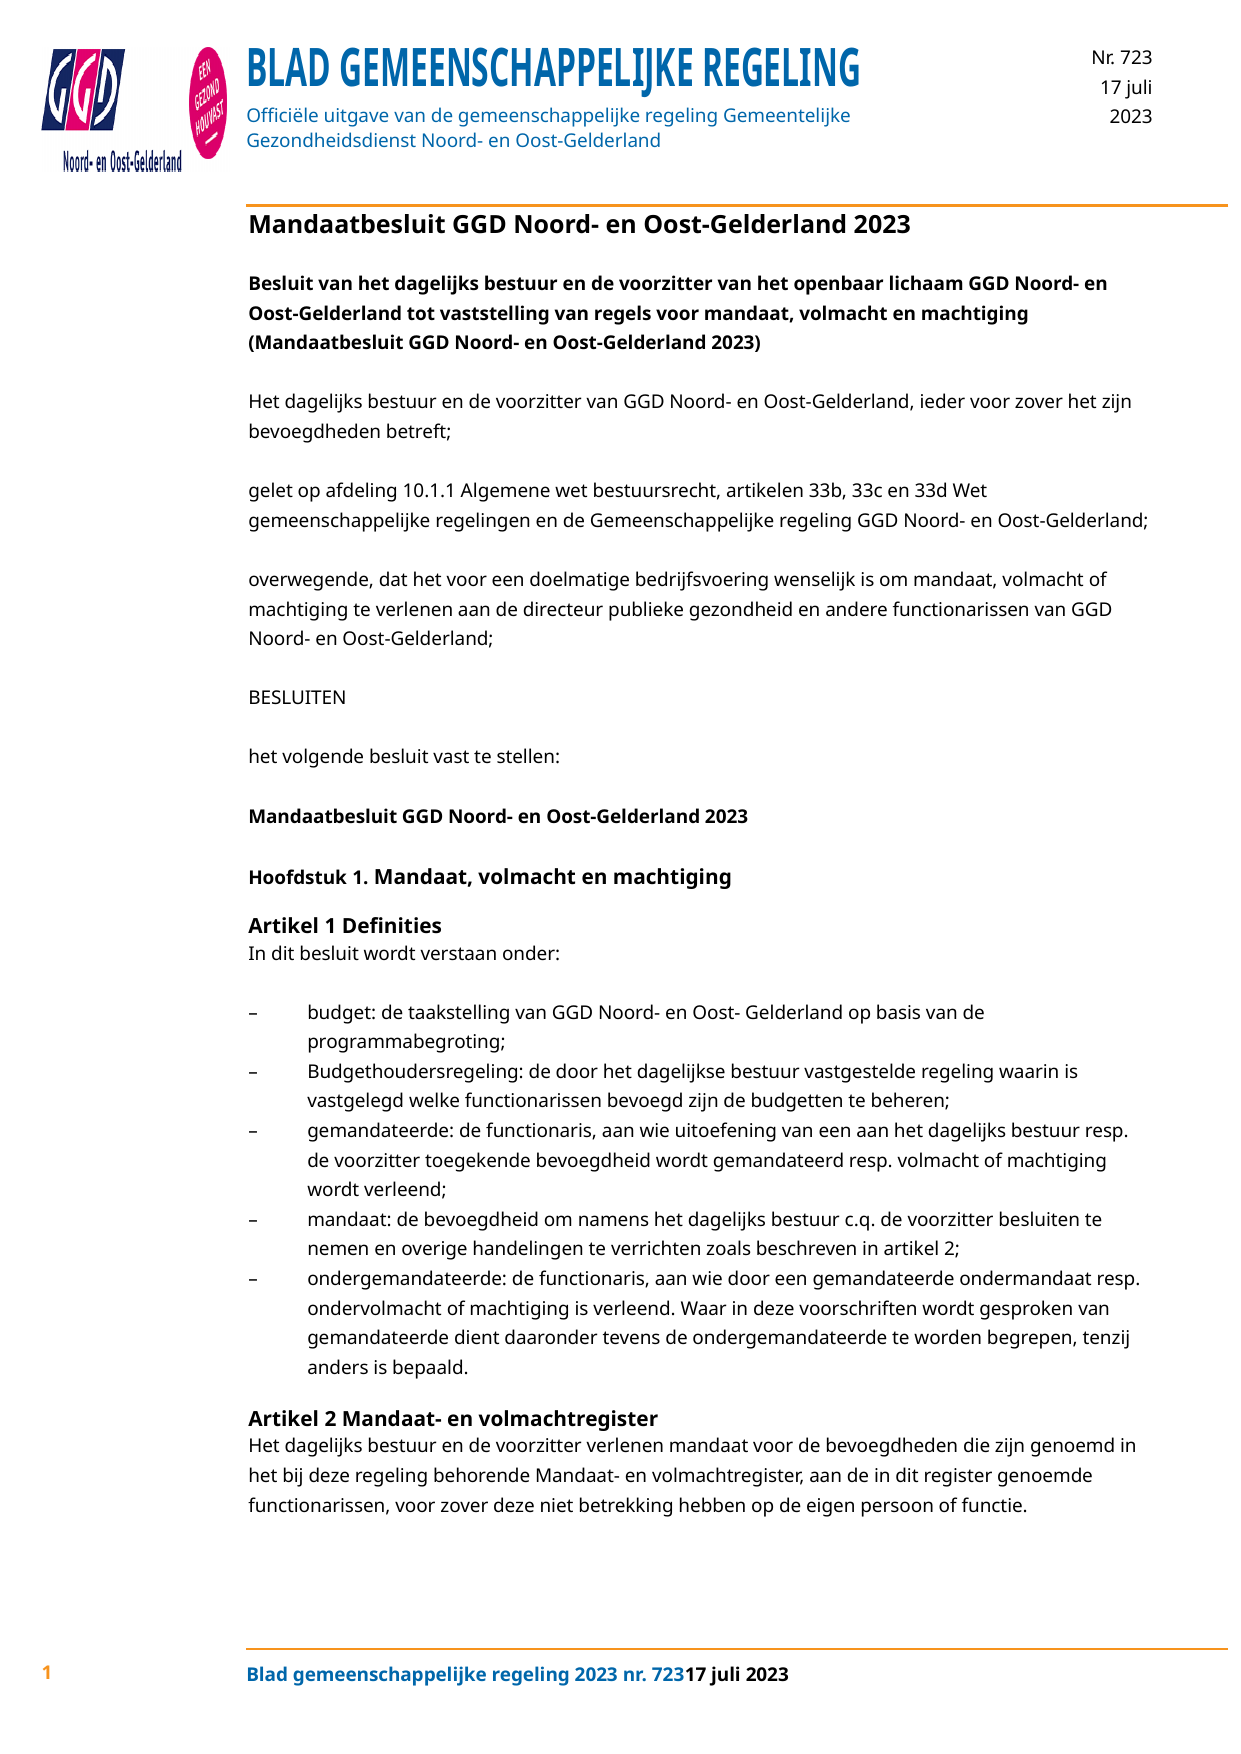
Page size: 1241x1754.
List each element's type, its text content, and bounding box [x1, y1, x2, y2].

list Budgethoudersregeling: de door het dagelijkse bestuur vastgestelde regeling waarin is vastgelegd welke functionarissen bevoegd zijn de budgetten te beheren; [248, 1058, 1152, 1113]
text gelet op afdeling 10.1.1 Algemene wet bestuursrecht, artikelen 33b, 33c en 33d Wet gemeenschappelijke regelingen en de Gemeenschappelijke regeling GGD Noord- en Oost-Gelderland; [248, 477, 1152, 533]
list ondergemandateerde: de functionaris, aan wie door een gemandateerde ondermandaat resp. ondervolmacht of machtiging is verleend. Waar in deze voorschriften wordt gesproken van gemandateerde dient daaronder tevens de ondergemandateerde te worden begrepen, tenzij anders is bepaald. [248, 1265, 1152, 1379]
text Artikel 1 Definities [248, 911, 1152, 940]
text Hoofdstuk 1. Mandaat, volmacht en machtiging [248, 862, 1152, 890]
list budget: de taakstelling van GGD Noord- en Oost- Gelderland op basis van de programmabegroting; [248, 999, 1152, 1054]
text het volgende besluit vast te stellen: [248, 744, 1152, 769]
text BESLUITEN [248, 684, 1152, 710]
text In dit besluit wordt verstaan onder: [248, 940, 1152, 965]
text Mandaatbesluit GGD Noord- en Oost-Gelderland 2023 [248, 803, 1152, 828]
text Besluit van het dagelijks bestuur en de voorzitter van het openbaar lichaam GGD Noord- en Oost-Gelderland tot vaststelling van regels voor mandaat, volmacht en machtiging (Mandaatbesluit GGD Noord- en Oost-Gelderland 2023) [248, 270, 1152, 355]
text Artikel 2 Mandaat- en volmachtregister [248, 1404, 1152, 1433]
text overwegende, dat het voor een doelmatige bedrijfsvoering wenselijk is om mandaat, volmacht of machtiging te verlenen aan de directeur publieke gezondheid en andere functionarissen van GGD Noord- en Oost-Gelderland; [248, 566, 1152, 651]
text Het dagelijks bestuur en de voorzitter van GGD Noord- en Oost-Gelderland, ieder voor zover het zijn bevoegdheden betreft; [248, 389, 1152, 444]
text Het dagelijks bestuur en de voorzitter verlenen mandaat voor de bevoegdheden die zijn genoemd in het bij deze regeling behorende Mandaat- en volmachtregister, aan de in dit register genoemde functionarissen, voor zover deze niet betrekking hebben op de eigen persoon of functie. [248, 1433, 1152, 1518]
picture [41, 47, 231, 172]
list mandaat: de bevoegdheid om namens het dagelijks bestuur c.q. de voorzitter besluiten te nemen en overige handelingen te verrichten zoals beschreven in artikel 2; [248, 1206, 1152, 1261]
list gemandateerde: de functionaris, aan wie uitoefening van een aan het dagelijks bestuur resp. de voorzitter toegekende bevoegdheid wordt gemandateerd resp. volmacht of machtiging wordt verleend; [248, 1117, 1152, 1202]
text Mandaatbesluit GGD Noord- en Oost-Gelderland 2023 [248, 207, 1152, 241]
